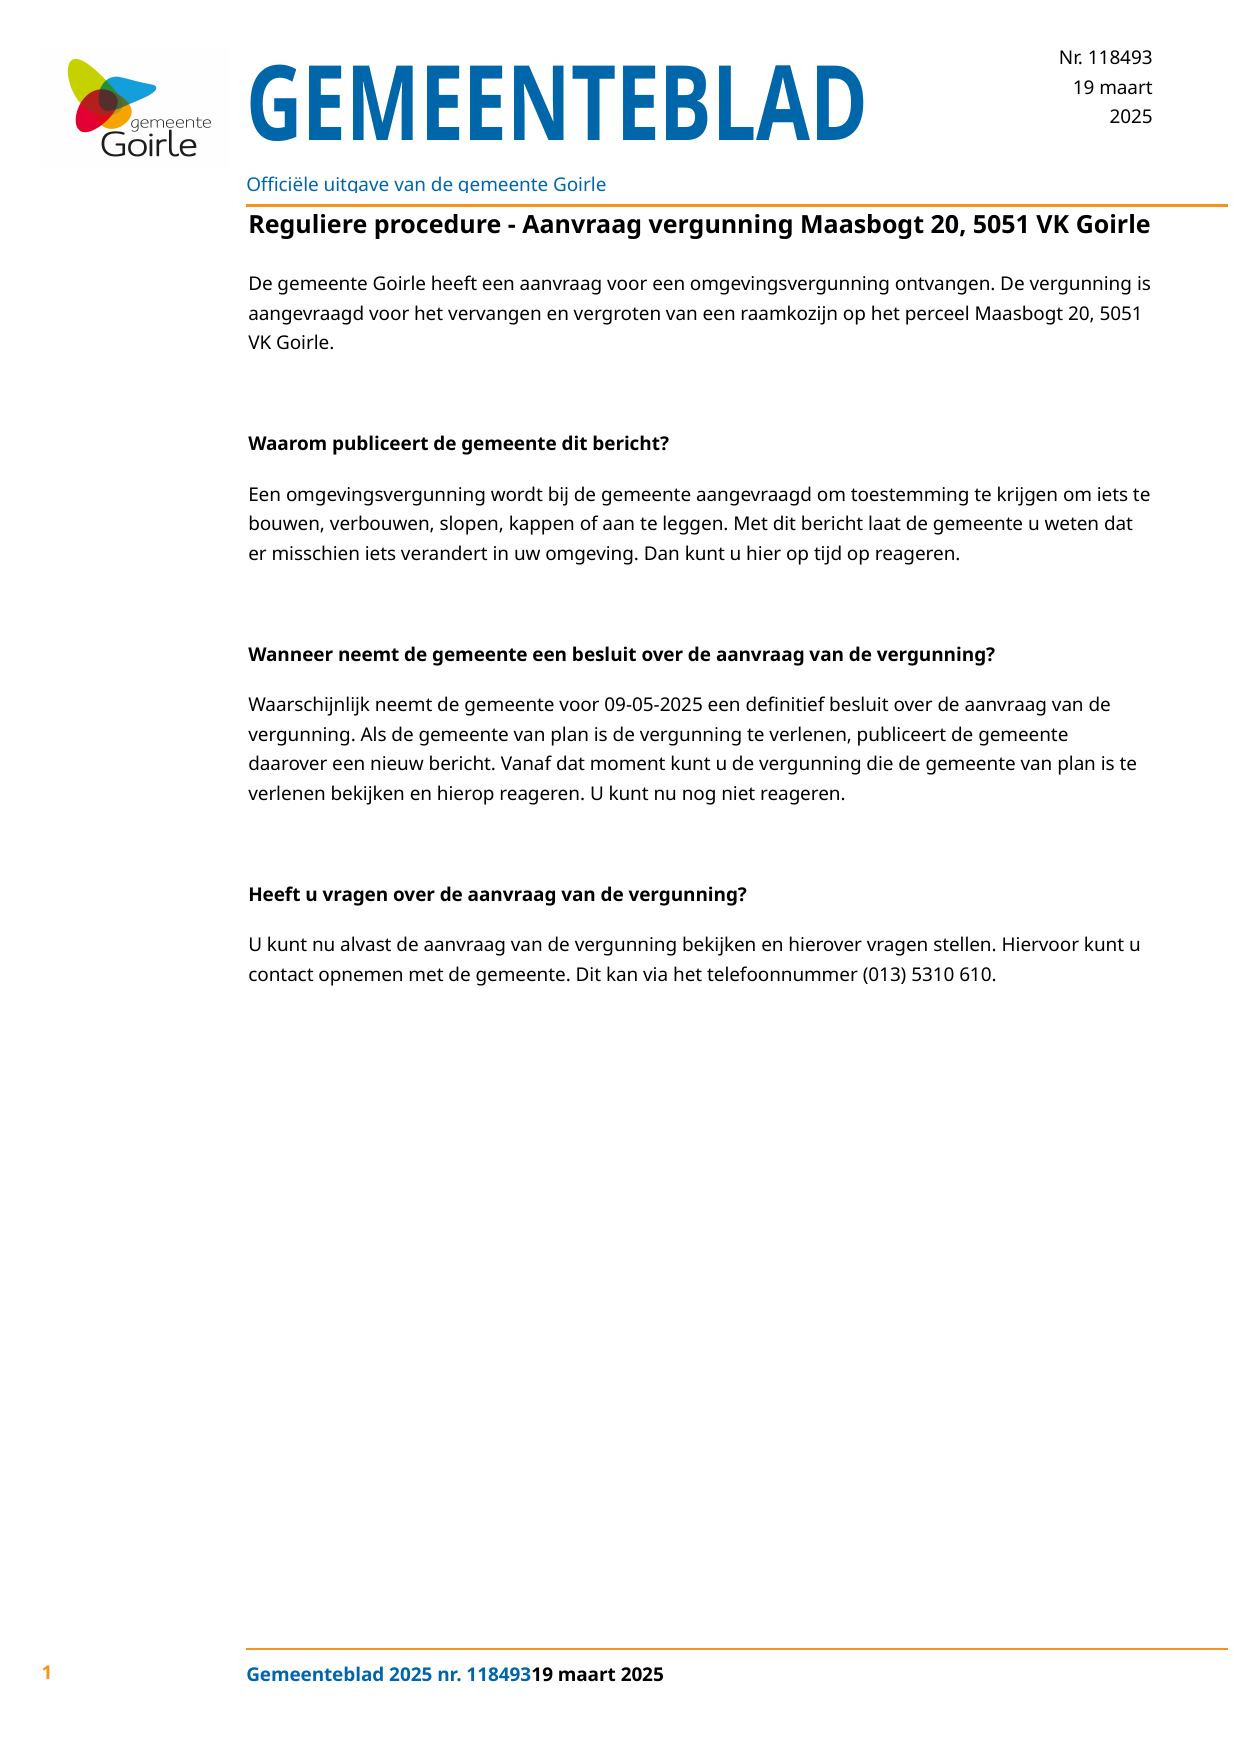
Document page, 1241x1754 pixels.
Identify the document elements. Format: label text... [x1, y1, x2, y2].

text U kunt nu alvast de aanvraag van de vergunning bekijken en hierover vragen stellen. Hiervoor kunt u contact opnemen met de gemeente. Dit kan via het telefoonnummer (013) 5310 610. [248, 931, 1152, 986]
text Een omgevingsvergunning wordt bij de gemeente aangevraagd om toestemming te krijgen om iets te bouwen, verbouwen, slopen, kappen of aan te leggen. Met dit bericht laat de gemeente u weten dat er misschien iets verandert in uw omgeving. Dan kunt u hier op tijd op reageren. [248, 481, 1152, 566]
text De gemeente Goirle heeft een aanvraag voor een omgevingsvergunning ontvangen. De vergunning is aangevraagd voor het vervangen en vergroten van een raamkozijn op het perceel Maasbogt 20, 5051 VK Goirle. [248, 270, 1152, 355]
picture [41, 47, 231, 172]
text Waarschijnlijk neemt de gemeente voor 09-05-2025 een definitief besluit over de aanvraag van de vergunning. Als de gemeente van plan is de vergunning te verlenen, publiceert de gemeente daarover een nieuw bericht. Vanaf dat moment kunt u de vergunning die de gemeente van plan is te verlenen bekijken en hierop reageren. U kunt nu nog niet reageren. [248, 691, 1152, 806]
text Waarom publiceert de gemeente dit bericht? [248, 430, 1152, 456]
text Wanneer neemt de gemeente een besluit over de aanvraag van de vergunning? [248, 641, 1152, 666]
text Heeft u vragen over de aanvraag van de vergunning? [248, 881, 1152, 906]
text Reguliere procedure - Aanvraag vergunning Maasbogt 20, 5051 VK Goirle [248, 207, 1152, 241]
